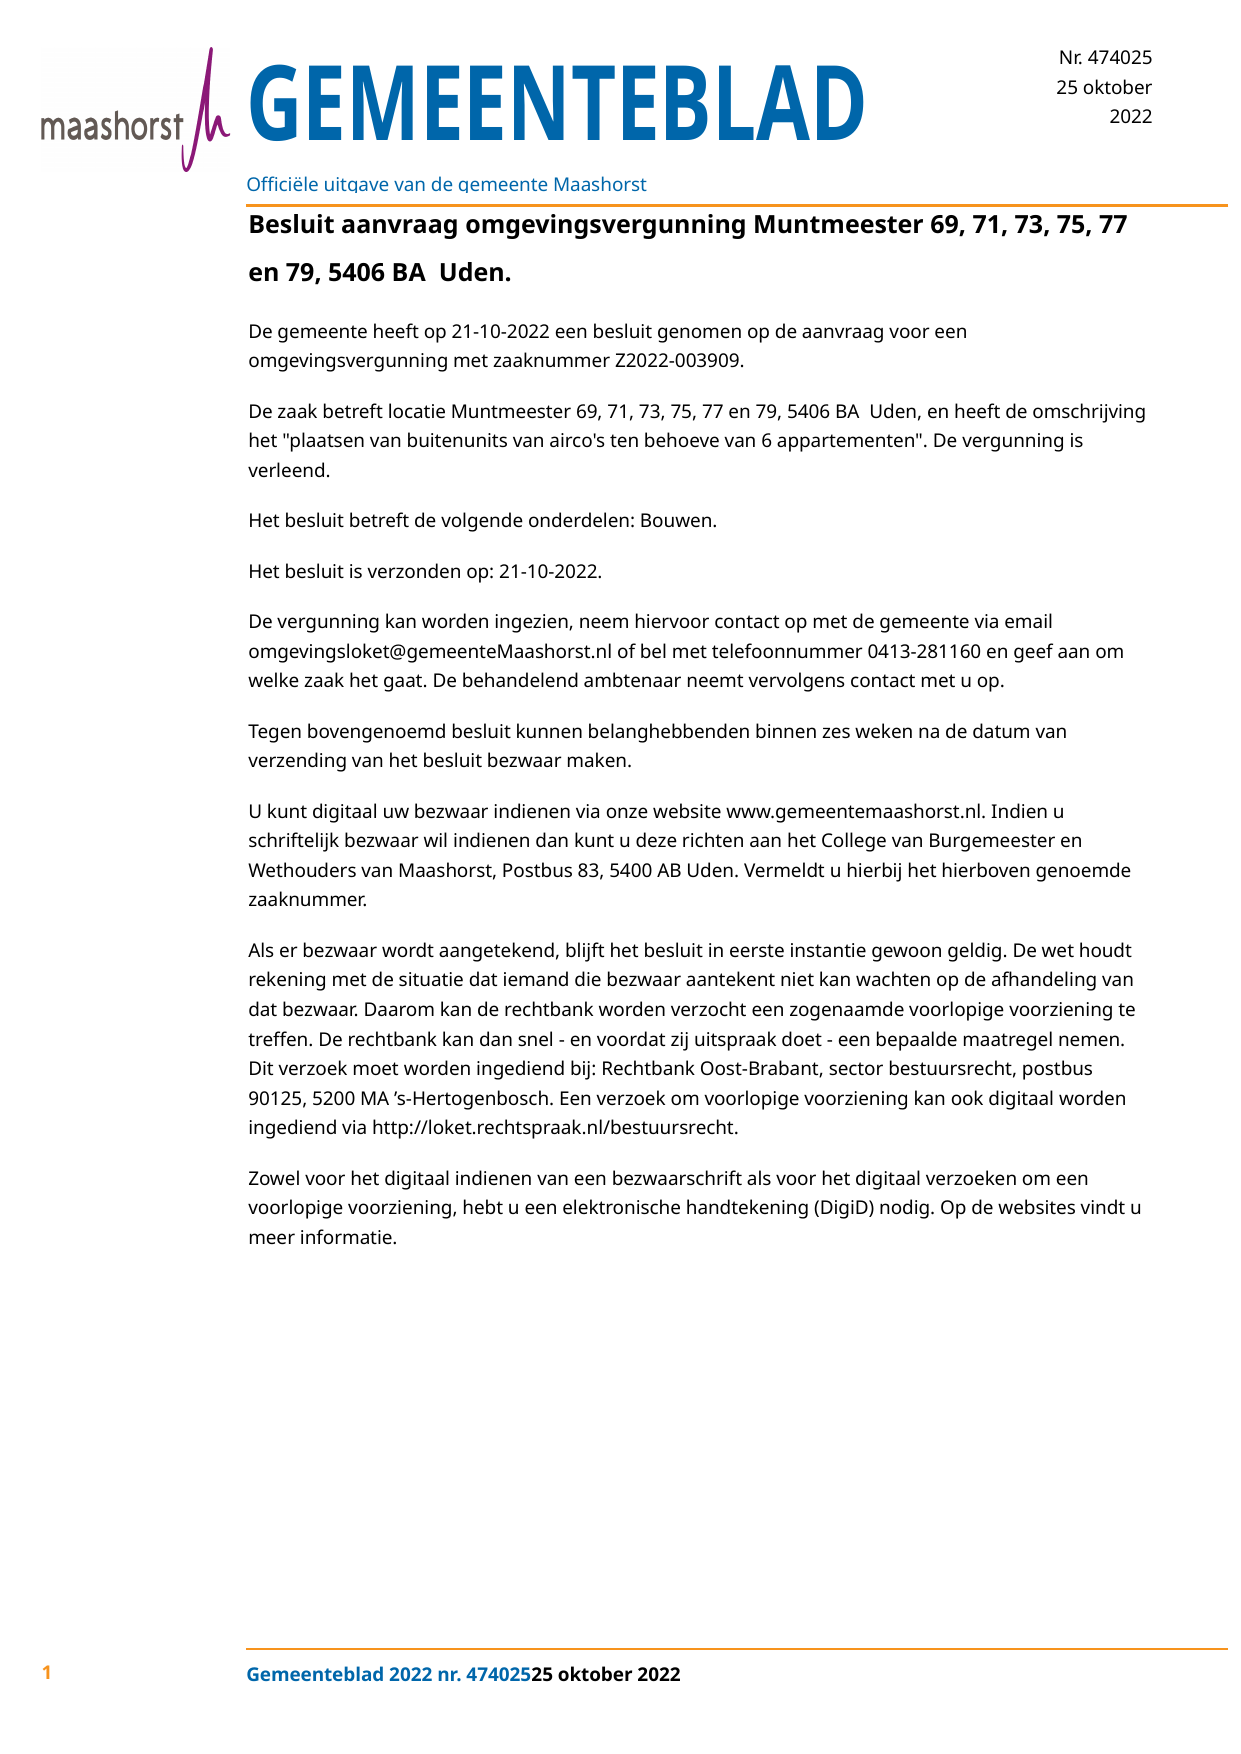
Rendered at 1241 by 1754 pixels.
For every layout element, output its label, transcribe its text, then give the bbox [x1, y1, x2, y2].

text De gemeente heeft op 21-10-2022 een besluit genomen op de aanvraag voor een omgevingsvergunning met zaaknummer Z2022-003909. [248, 318, 1152, 373]
text U kunt digitaal uw bezwaar indienen via onze website www.gemeentemaashorst.nl. Indien u schriftelijk bezwaar wil indienen dan kunt u deze richten aan het College van Burgemeester en Wethouders van Maashorst, Postbus 83, 5400 AB Uden. Vermeldt u hierbij het hierboven genoemde zaaknummer. [248, 798, 1152, 912]
text Tegen bovengenoemd besluit kunnen belanghebbenden binnen zes weken na de datum van verzending van het besluit bezwaar maken. [248, 718, 1152, 773]
text Zowel voor het digitaal indienen van een bezwaarschrift als voor het digitaal verzoeken om een voorlopige voorziening, hebt u een elektronische handtekening (DigiD) nodig. Op de websites vindt u meer informatie. [248, 1165, 1152, 1250]
text Als er bezwaar wordt aangetekend, blijft het besluit in eerste instantie gewoon geldig. De wet houdt rekening met de situatie dat iemand die bezwaar aantekent niet kan wachten op de afhandeling van dat bezwaar. Daarom kan de rechtbank worden verzocht een zogenaamde voorlopige voorziening te treffen. De rechtbank kan dan snel - en voordat zij uitspraak doet - een bepaalde maatregel nemen. Dit verzoek moet worden ingediend bij: Rechtbank Oost-Brabant, sector bestuursrecht, postbus 90125, 5200 MA ’s-Hertogenbosch. Een verzoek om voorlopige voorziening kan ook digitaal worden ingediend via http://loket.rechtspraak.nl/bestuursrecht. [248, 937, 1152, 1140]
text Het besluit betreft de volgende onderdelen: Bouwen. [248, 507, 1152, 533]
text Het besluit is verzonden op: 21-10-2022. [248, 558, 1152, 584]
text De vergunning kan worden ingezien, neem hiervoor contact op met de gemeente via email omgevingsloket@gemeenteMaashorst.nl of bel met telefoonnummer 0413-281160 en geef aan om welke zaak het gaat. De behandelend ambtenaar neemt vervolgens contact met u op. [248, 608, 1152, 693]
text De zaak betreft locatie Muntmeester 69, 71, 73, 75, 77 en 79, 5406 BA Uden, en heeft de omschrijving het "plaatsen van buitenunits van airco's ten behoeve van 6 appartementen". De vergunning is verleend. [248, 398, 1152, 483]
text Besluit aanvraag omgevingsvergunning Muntmeester 69, 71, 73, 75, 77 en 79, 5406 BA Uden. [248, 207, 1152, 288]
picture [41, 47, 231, 172]
